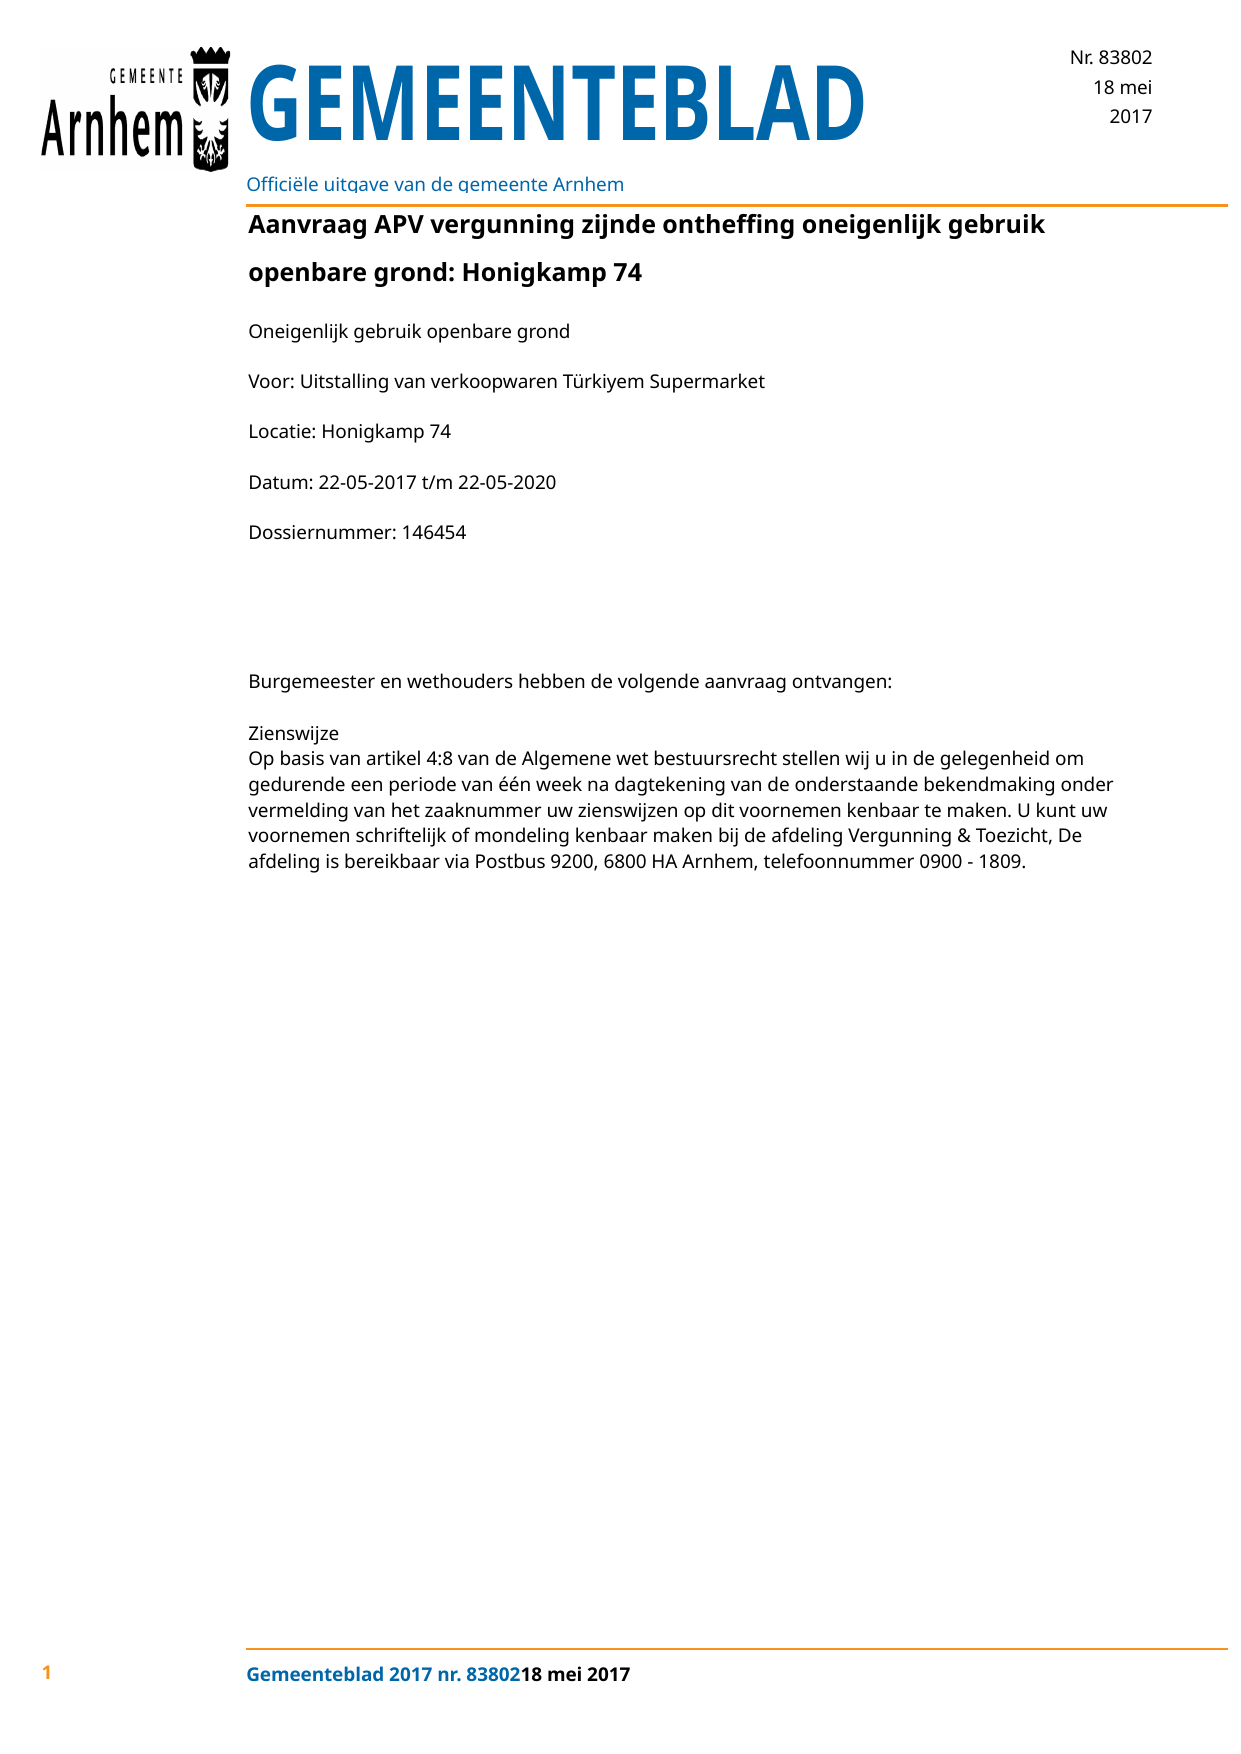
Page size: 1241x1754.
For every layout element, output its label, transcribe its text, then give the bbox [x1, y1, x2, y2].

text Op basis van artikel 4:8 van de Algemene wet bestuursrecht stellen wij u in de gelegenheid om gedurende een periode van één week na dagtekening van de onderstaande bekendmaking onder vermelding van het zaaknummer uw zienswijzen op dit voornemen kenbaar te maken. U kunt uw voornemen schriftelijk of mondeling kenbaar maken bij de afdeling Vergunning & Toezicht, De afdeling is bereikbaar via Postbus 9200, 6800 HA Arnhem, telefoonnummer 0900 - 1809. [248, 745, 1152, 874]
text Datum: 22-05-2017 t/m 22-05-2020 [248, 469, 1152, 495]
text Voor: Uitstalling van verkoopwaren Türkiyem Supermarket [248, 368, 1152, 394]
picture [41, 47, 231, 172]
text Oneigenlijk gebruik openbare grond [248, 318, 1152, 344]
text Zienswijze [248, 720, 1152, 745]
text Dossiernummer: 146454 [248, 519, 1152, 545]
text Aanvraag APV vergunning zijnde ontheffing oneigenlijk gebruik openbare grond: Honigkamp 74 [248, 207, 1152, 288]
text Burgemeester en wethouders hebben de volgende aanvraag ontvangen: [248, 668, 1152, 694]
text Locatie: Honigkamp 74 [248, 419, 1152, 444]
